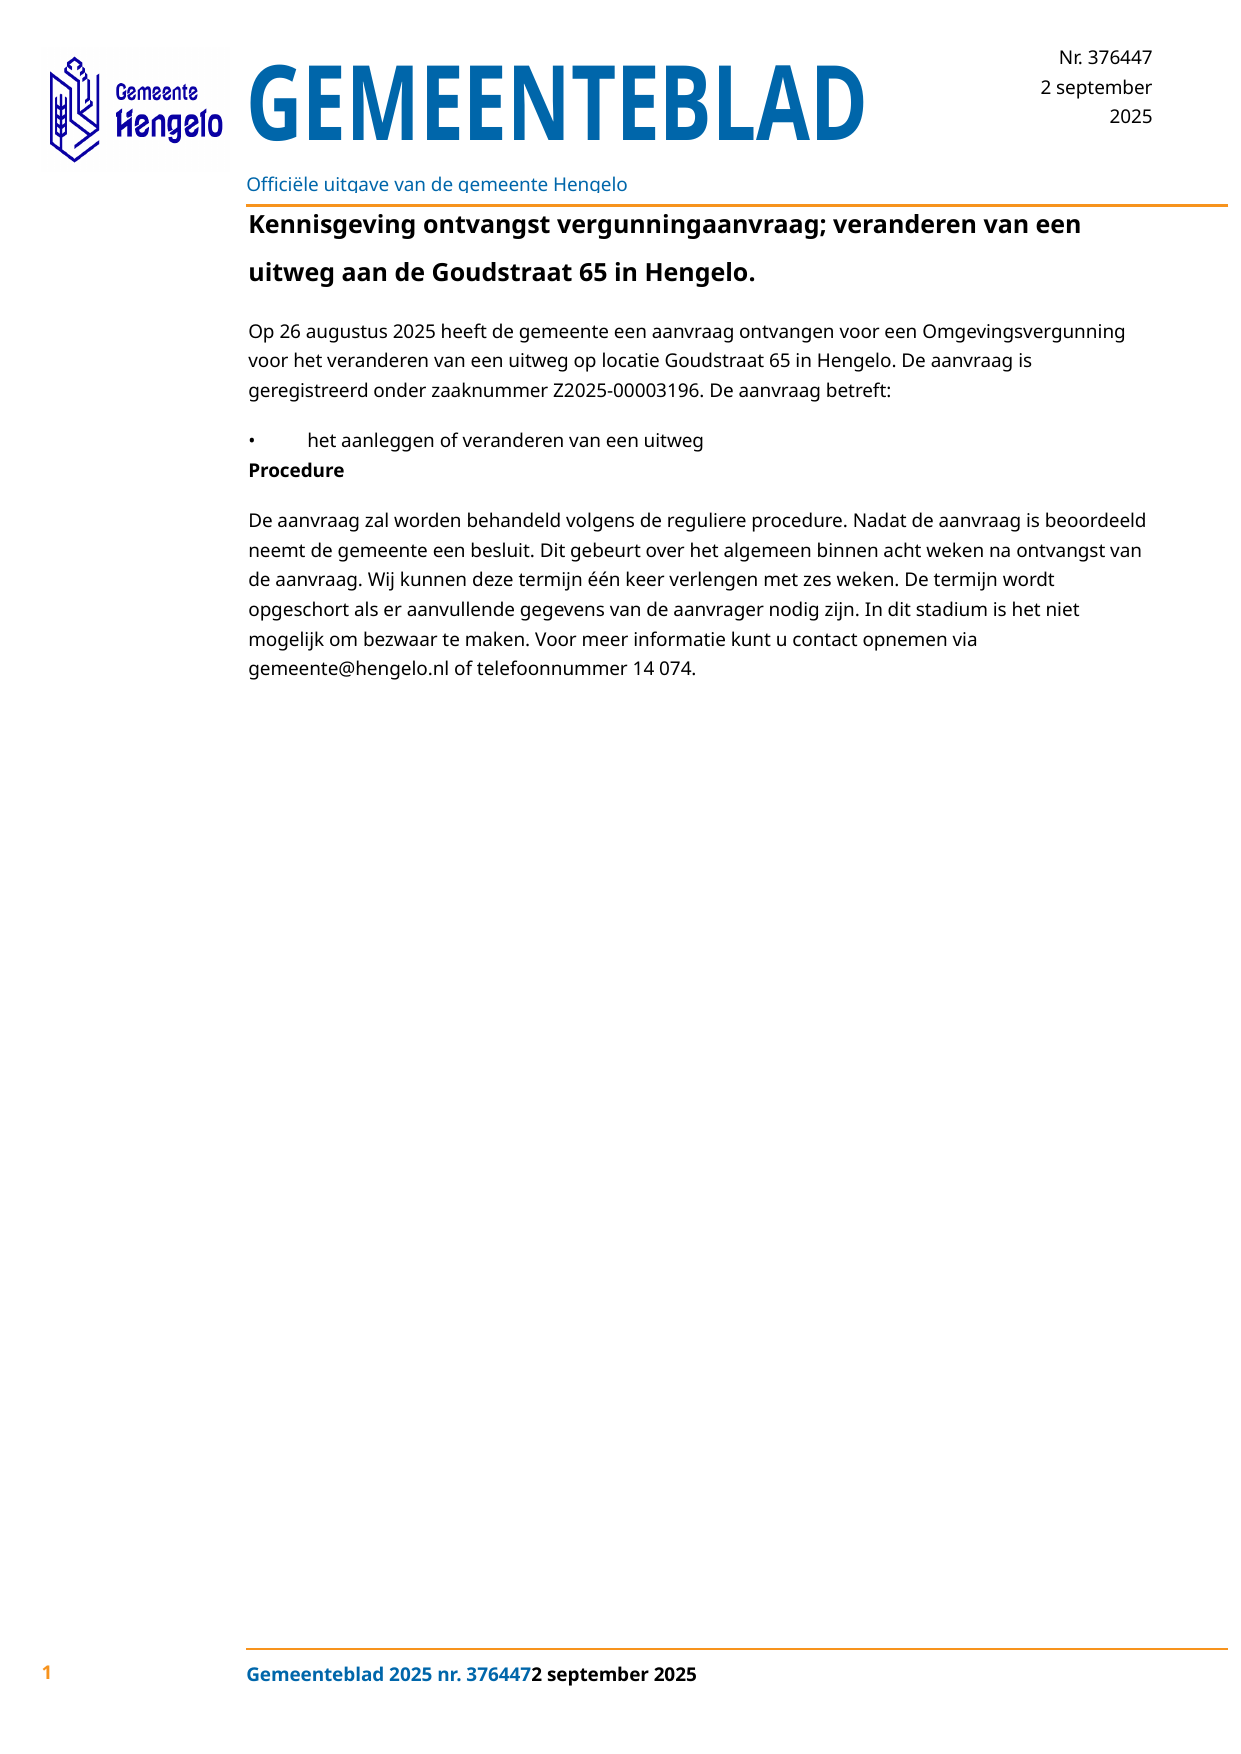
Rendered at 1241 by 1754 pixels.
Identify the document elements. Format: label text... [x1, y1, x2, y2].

text De aanvraag zal worden behandeld volgens de reguliere procedure. Nadat de aanvraag is beoordeeld neemt de gemeente een besluit. Dit gebeurt over het algemeen binnen acht weken na ontvangst van de aanvraag. Wij kunnen deze termijn één keer verlengen met zes weken. De termijn wordt opgeschort als er aanvullende gegevens van de aanvrager nodig zijn. In dit stadium is het niet mogelijk om bezwaar te maken. Voor meer informatie kunt u contact opnemen via gemeente@hengelo.nl of telefoonnummer 14 074. [248, 507, 1152, 681]
text Kennisgeving ontvangst vergunningaanvraag; veranderen van een uitweg aan de Goudstraat 65 in Hengelo. [248, 207, 1152, 288]
text Op 26 augustus 2025 heeft de gemeente een aanvraag ontvangen voor een Omgevingsvergunning voor het veranderen van een uitweg op locatie Goudstraat 65 in Hengelo. De aanvraag is geregistreerd onder zaaknummer Z2025-00003196. De aanvraag betreft: [248, 318, 1152, 403]
list het aanleggen of veranderen van een uitweg [248, 427, 1152, 453]
text Procedure [248, 457, 1152, 483]
picture [41, 47, 231, 172]
